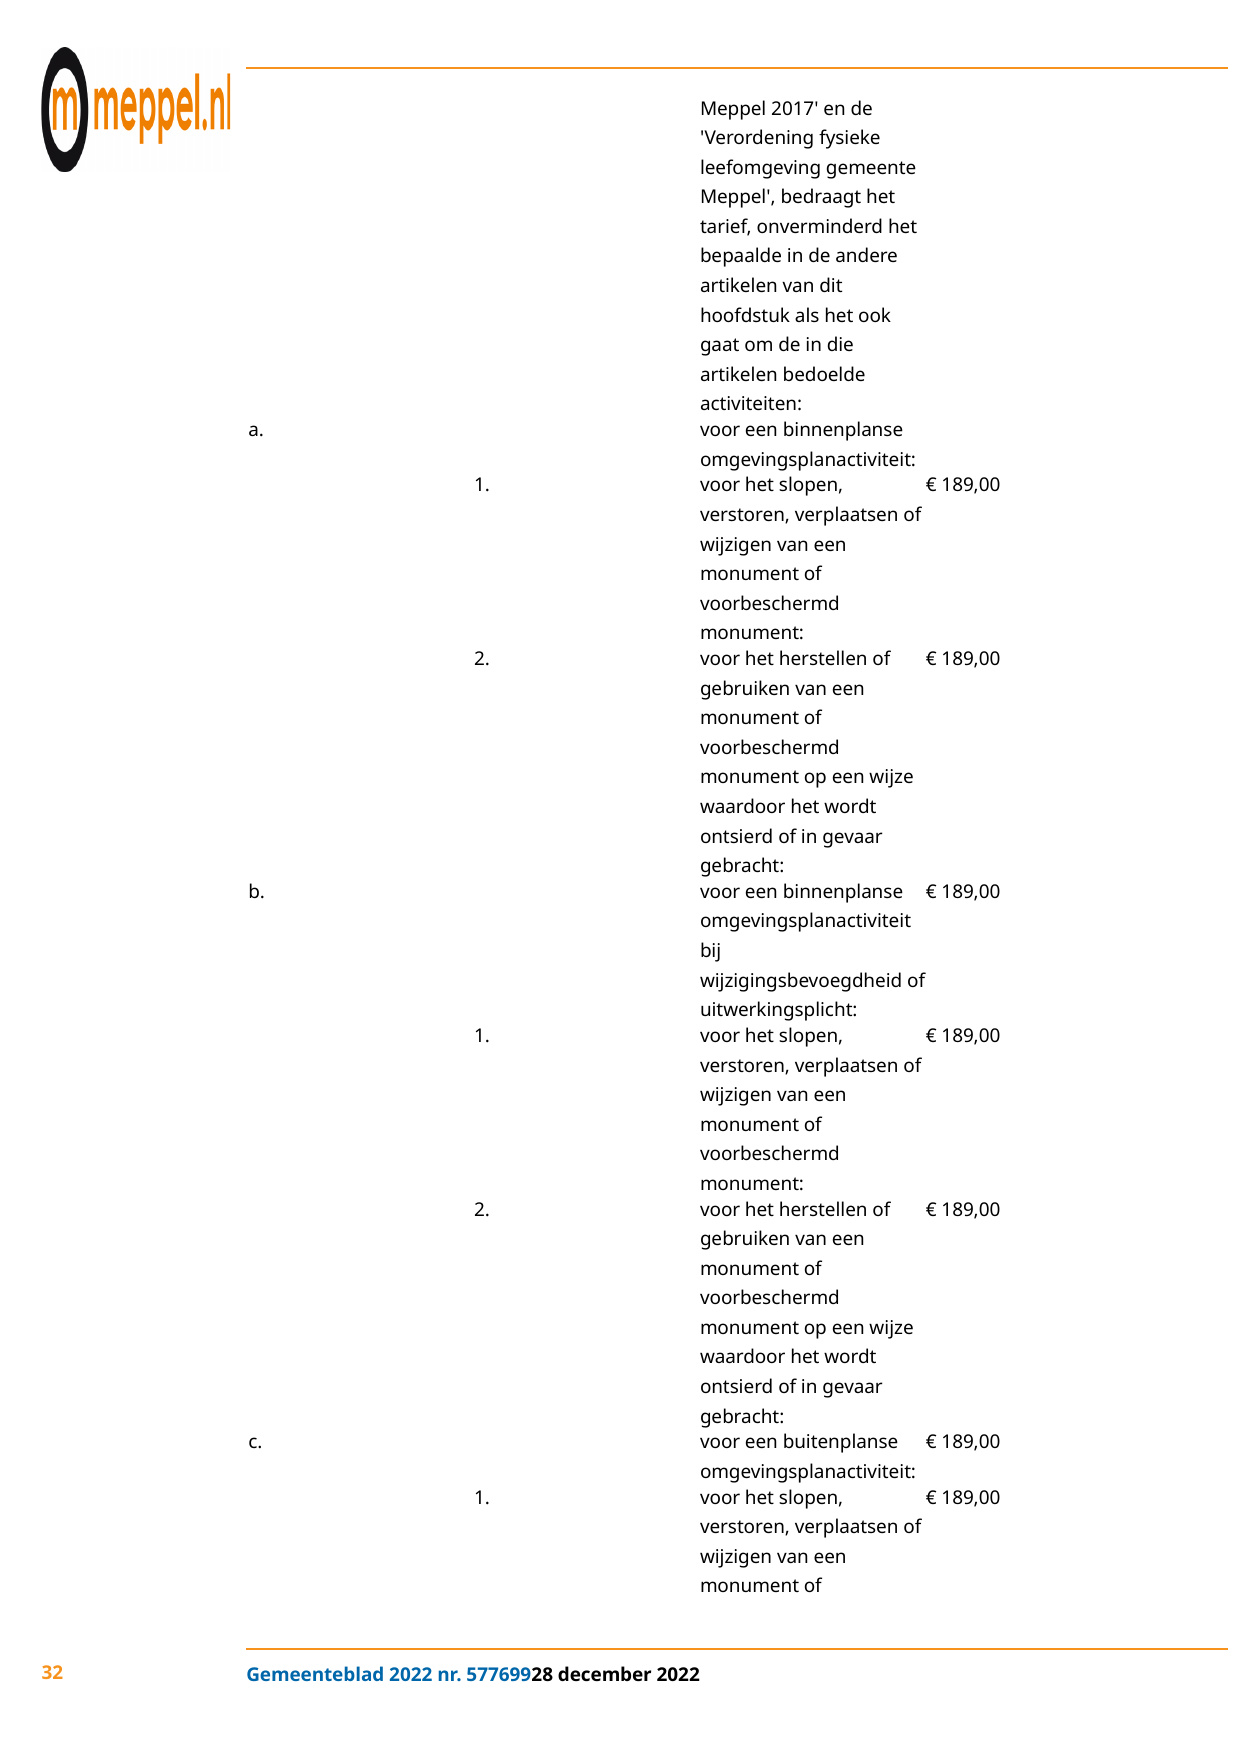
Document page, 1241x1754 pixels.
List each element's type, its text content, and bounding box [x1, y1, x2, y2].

table_cell c. [248, 1429, 474, 1484]
table_cell voor het slopen, verstoren, verplaatsen of wijzigen van een monument of voorbeschermd monument: [700, 472, 926, 645]
table_cell € 189,00 [926, 1429, 1152, 1484]
table_cell a. [248, 416, 474, 472]
table_cell voor het slopen, verstoren, verplaatsen of wijzigen van een monument of voorbeschermd monument: [700, 1022, 926, 1196]
table_cell 2. [474, 1196, 700, 1429]
table_cell [474, 878, 700, 1022]
table_cell voor het slopen, verstoren, verplaatsen of wijzigen van een monument of [700, 1484, 926, 1598]
table_cell voor een binnenplanse omgevingsplanactiviteit: [700, 416, 926, 472]
table_cell [248, 1196, 474, 1429]
table_cell € 189,00 [926, 1022, 1152, 1196]
table_cell € 189,00 [926, 645, 1152, 878]
table_cell [926, 95, 1152, 416]
table_cell 1. [474, 472, 700, 645]
table_cell voor het herstellen of gebruiken van een monument of voorbeschermd monument op een wijze waardoor het wordt ontsierd of in gevaar gebracht: [700, 645, 926, 878]
table_cell voor een binnenplanse omgevingsplanactiviteit bij wijzigingsbevoegdheid of uitwerkingsplicht: [700, 878, 926, 1022]
table_cell Meppel 2017' en de 'Verordening fysieke leefomgeving gemeente Meppel', bedraagt het tarief, onverminderd het bepaalde in de andere artikelen van dit hoofdstuk als het ook gaat om de in die artikelen bedoelde activiteiten: [700, 95, 926, 416]
table_cell € 189,00 [926, 1196, 1152, 1429]
table_cell [474, 95, 700, 416]
table_cell [248, 645, 474, 878]
table_cell [926, 416, 1152, 472]
table_cell b. [248, 878, 474, 1022]
picture [41, 47, 231, 172]
table_cell [474, 1429, 700, 1484]
table_cell 1. [474, 1022, 700, 1196]
table_cell € 189,00 [926, 472, 1152, 645]
table_cell voor een buitenplanse omgevingsplanactiviteit: [700, 1429, 926, 1484]
table_cell [474, 416, 700, 472]
table_cell 1. [474, 1484, 700, 1598]
table_cell € 189,00 [926, 1484, 1152, 1598]
table_cell [248, 95, 474, 416]
table_cell € 189,00 [926, 878, 1152, 1022]
table_cell voor het herstellen of gebruiken van een monument of voorbeschermd monument op een wijze waardoor het wordt ontsierd of in gevaar gebracht: [700, 1196, 926, 1429]
table_cell [248, 1484, 474, 1598]
table_cell [248, 1022, 474, 1196]
table_cell [248, 472, 474, 645]
table_cell 2. [474, 645, 700, 878]
